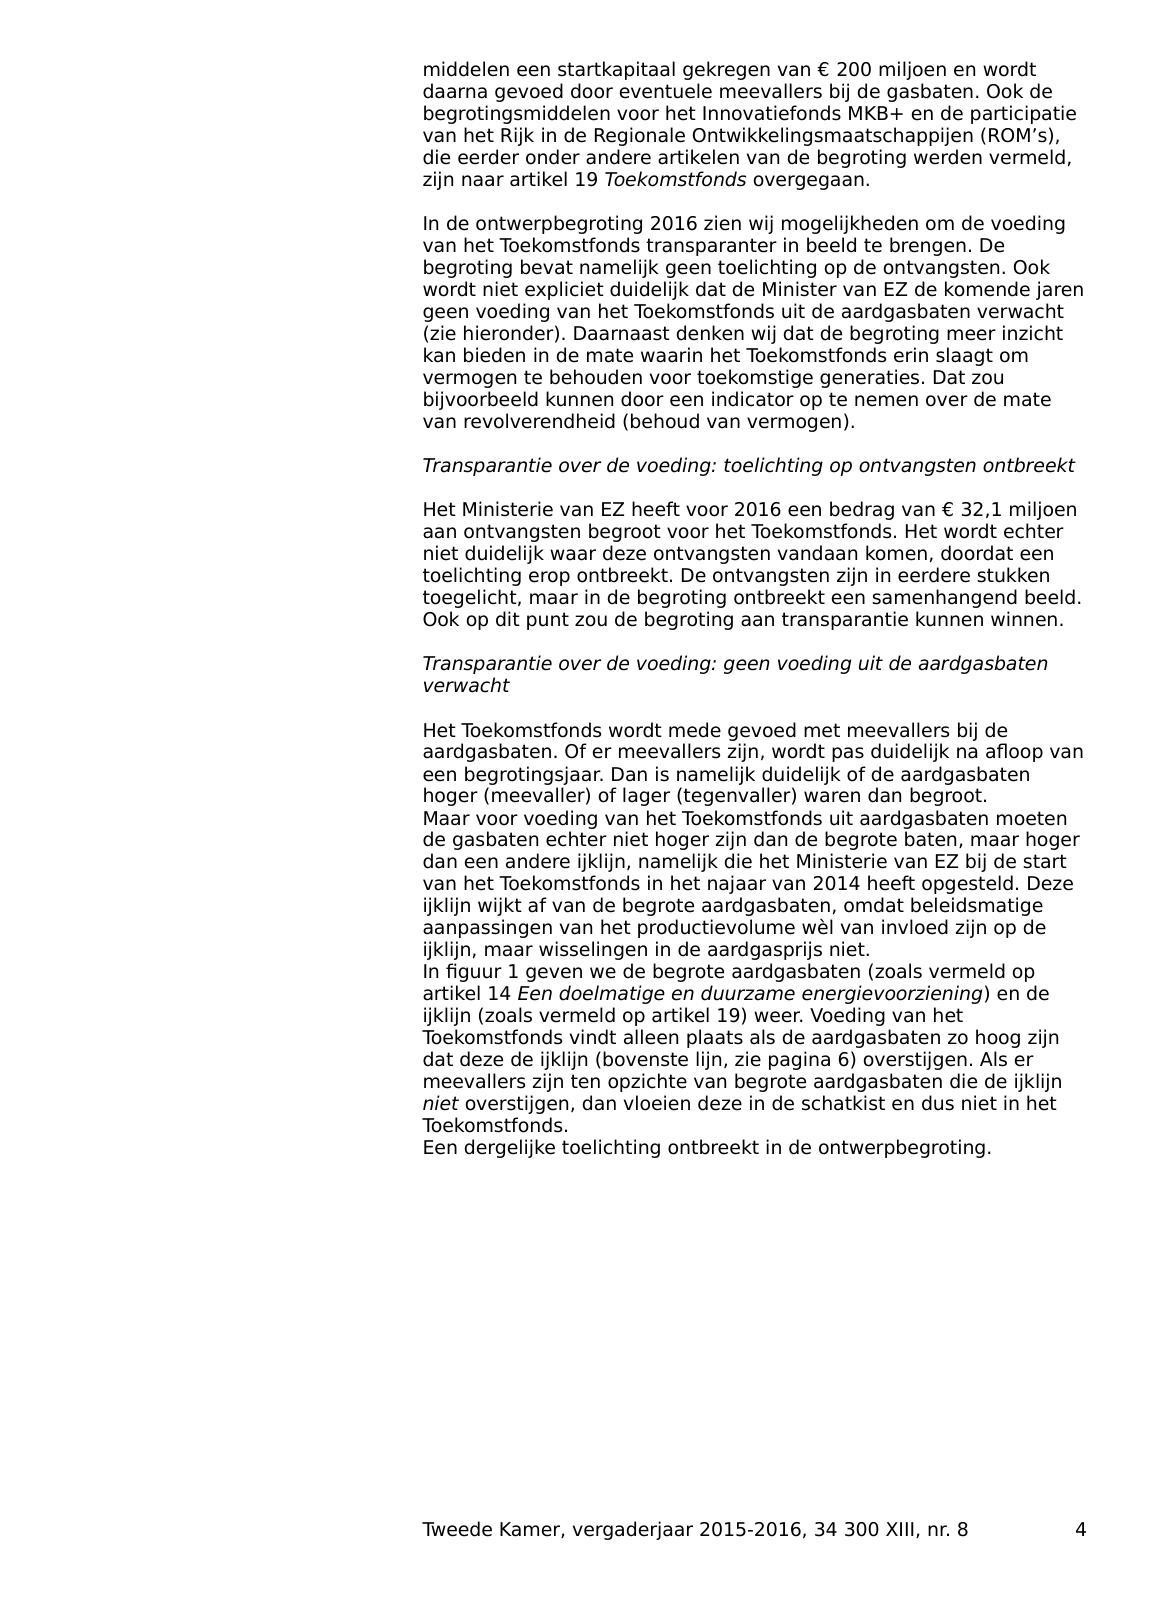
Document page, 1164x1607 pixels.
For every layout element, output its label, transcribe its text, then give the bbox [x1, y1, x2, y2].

text Het Toekomstfonds wordt mede gevoed met meevallers bij de aardgasbaten. Of er meevallers zijn, wordt pas duidelijk na afloop van een begrotingsjaar. Dan is namelijk duidelijk of de aardgasbaten hoger (meevaller) of lager (tegenvaller) waren dan begroot. [422, 719, 1087, 807]
text In figuur 1 geven we de begrote aardgasbaten (zoals vermeld op artikel 14 Een doelmatige en duurzame energievoorziening) en de ijklijn (zoals vermeld op artikel 19) weer. Voeding van het Toekomstfonds vindt alleen plaats als de aardgasbaten zo hoog zijn dat deze de ijklijn (bovenste lijn, zie pagina 6) overstijgen. Als er meevallers zijn ten opzichte van begrote aardgasbaten die de ijklijn niet overstijgen, dan vloeien deze in de schatkist en dus niet in het Toekomstfonds. [422, 961, 1087, 1137]
text Het Ministerie van EZ heeft voor 2016 een bedrag van € 32,1 miljoen aan ontvangsten begroot voor het Toekomstfonds. Het wordt echter niet duidelijk waar deze ontvangsten vandaan komen, doordat een toelichting erop ontbreekt. De ontvangsten zijn in eerdere stukken toegelicht, maar in de begroting ontbreekt een samenhangend beeld. Ook op dit punt zou de begroting aan transparantie kunnen winnen. [422, 499, 1087, 631]
text middelen een startkapitaal gekregen van € 200 miljoen en wordt daarna gevoed door eventuele meevallers bij de gasbaten. Ook de begrotingsmiddelen voor het Innovatiefonds MKB+ en de participatie van het Rijk in de Regionale Ontwikkelingsmaatschappijen (ROM’s), die eerder onder andere artikelen van de begroting werden vermeld, zijn naar artikel 19 Toekomstfonds overgegaan. [422, 59, 1087, 191]
text Een dergelijke toelichting ontbreekt in de ontwerpbegroting. [422, 1137, 1087, 1159]
subtitle Transparantie over de voeding: toelichting op ontvangsten ontbreekt [422, 455, 1087, 477]
subtitle Transparantie over de voeding: geen voeding uit de aardgasbaten verwacht [422, 653, 1087, 697]
text In de ontwerpbegroting 2016 zien wij mogelijkheden om de voeding van het Toekomstfonds transparanter in beeld te brengen. De begroting bevat namelijk geen toelichting op de ontvangsten. Ook wordt niet expliciet duidelijk dat de Minister van EZ de komende jaren geen voeding van het Toekomstfonds uit de aardgasbaten verwacht (zie hieronder). Daarnaast denken wij dat de begroting meer inzicht kan bieden in de mate waarin het Toekomstfonds erin slaagt om vermogen te behouden voor toekomstige generaties. Dat zou bijvoorbeeld kunnen door een indicator op te nemen over de mate van revolverendheid (behoud van vermogen). [422, 213, 1087, 433]
text Maar voor voeding van het Toekomstfonds uit aardgasbaten moeten de gasbaten echter niet hoger zijn dan de begrote baten, maar hoger dan een andere ijklijn, namelijk die het Ministerie van EZ bij de start van het Toekomstfonds in het najaar van 2014 heeft opgesteld. Deze ijklijn wijkt af van de begrote aardgasbaten, omdat beleidsmatige aanpassingen van het productievolume wèl van invloed zijn op de ijklijn, maar wisselingen in de aardgasprijs niet. [422, 807, 1087, 961]
